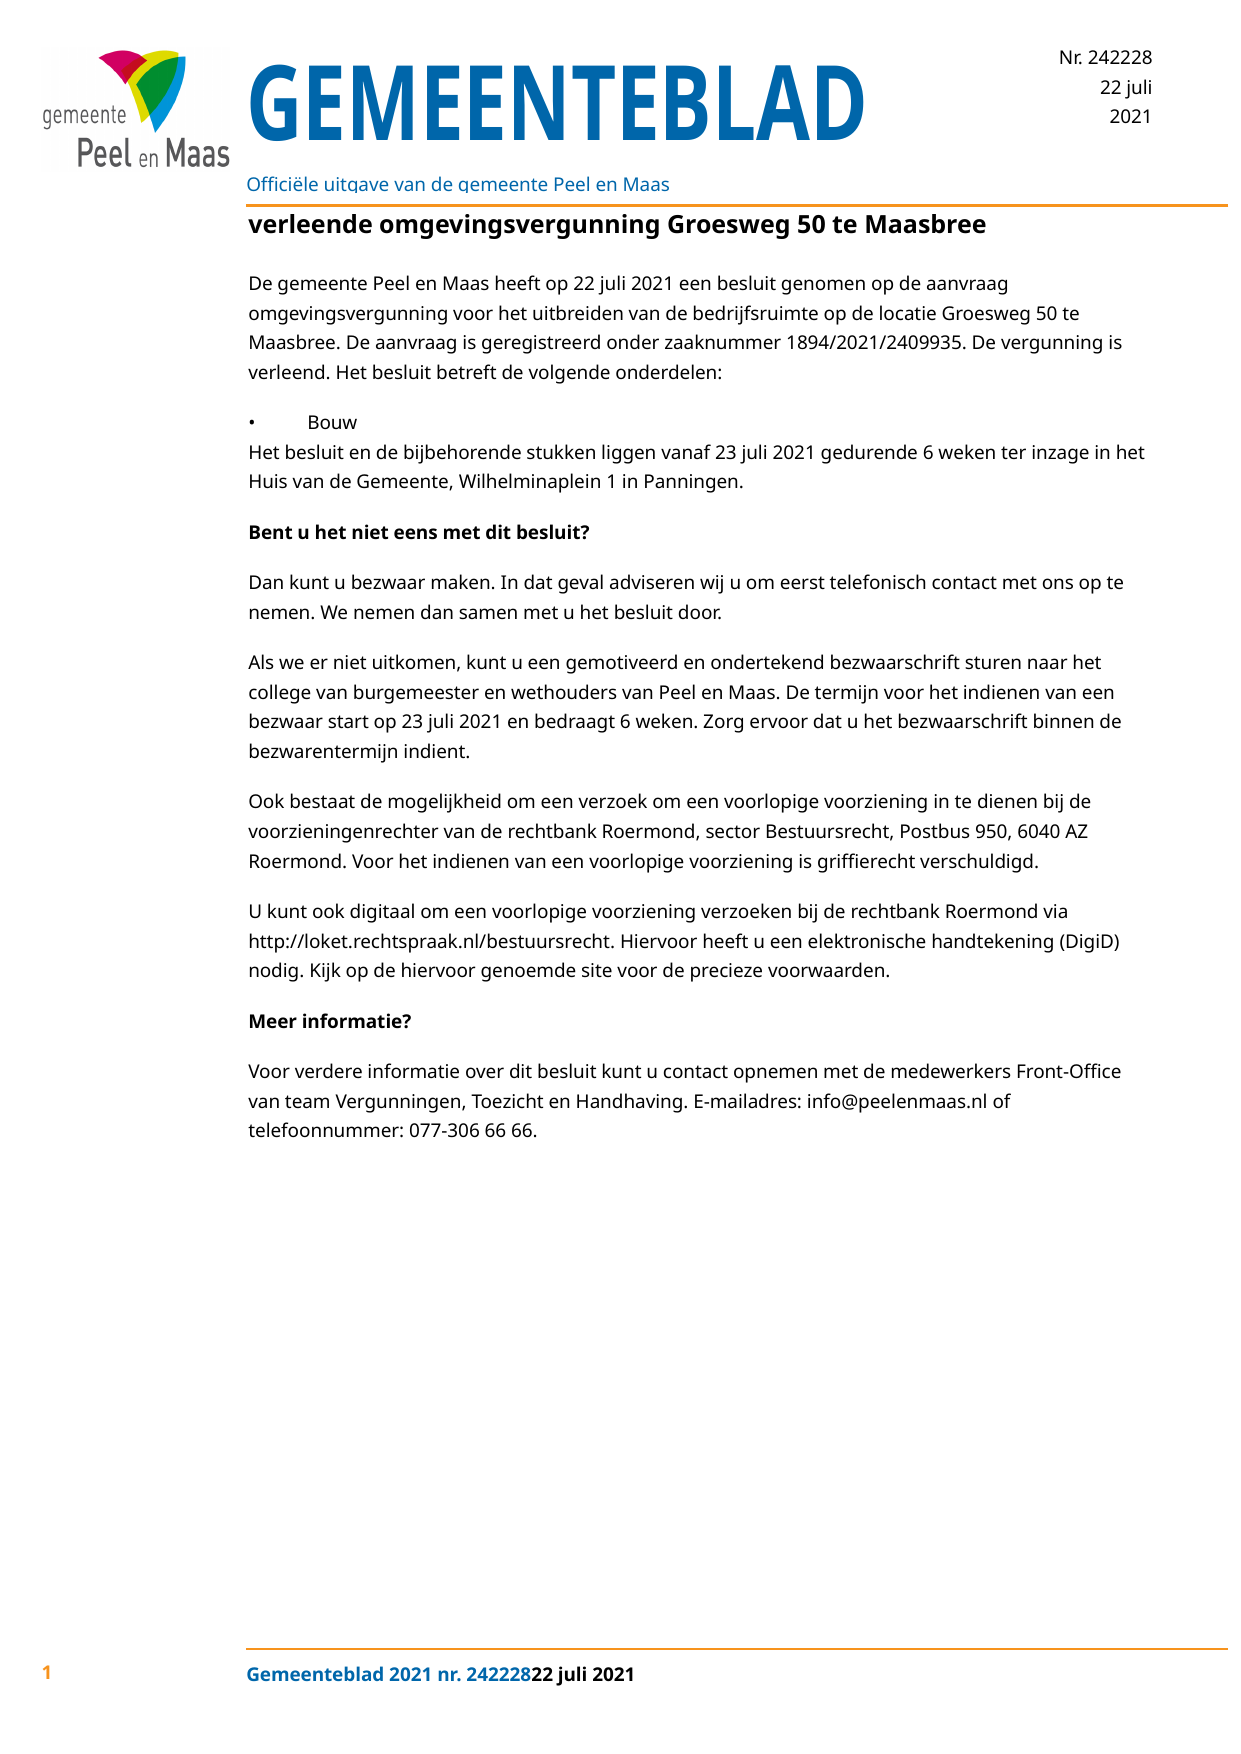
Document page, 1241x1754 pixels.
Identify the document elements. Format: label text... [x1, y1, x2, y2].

text Bent u het niet eens met dit besluit? [248, 519, 1152, 545]
text Dan kunt u bezwaar maken. In dat geval adviseren wij u om eerst telefonisch contact met ons op te nemen. We nemen dan samen met u het besluit door. [248, 569, 1152, 625]
text Voor verdere informatie over dit besluit kunt u contact opnemen met de medewerkers Front-Office van team Vergunningen, Toezicht en Handhaving. E-mailadres: info@peelenmaas.nl of telefoonnummer: 077-306 66 66. [248, 1058, 1152, 1143]
text Het besluit en de bijbehorende stukken liggen vanaf 23 juli 2021 gedurende 6 weken ter inzage in het Huis van de Gemeente, Wilhelminaplein 1 in Panningen. [248, 439, 1152, 494]
text Meer informatie? [248, 1008, 1152, 1033]
text Ook bestaat de mogelijkheid om een verzoek om een voorlopige voorziening in te dienen bij de voorzieningenrechter van de rechtbank Roermond, sector Bestuursrecht, Postbus 950, 6040 AZ Roermond. Voor het indienen van een voorlopige voorziening is griffierecht verschuldigd. [248, 789, 1152, 873]
text Als we er niet uitkomen, kunt u een gemotiveerd en ondertekend bezwaarschrift sturen naar het college van burgemeester en wethouders van Peel en Maas. De termijn voor het indienen van een bezwaar start op 23 juli 2021 en bedraagt 6 weken. Zorg ervoor dat u het bezwaarschrift binnen de bezwarentermijn indient. [248, 649, 1152, 764]
list Bouw [248, 409, 1152, 435]
text U kunt ook digitaal om een voorlopige voorziening verzoeken bij de rechtbank Roermond via http://loket.rechtspraak.nl/bestuursrecht. Hiervoor heeft u een elektronische handtekening (DigiD) nodig. Kijk op de hiervoor genoemde site voor de precieze voorwaarden. [248, 898, 1152, 983]
text verleende omgevingsvergunning Groesweg 50 te Maasbree [248, 207, 1152, 241]
picture [41, 47, 231, 172]
text De gemeente Peel en Maas heeft op 22 juli 2021 een besluit genomen op de aanvraag omgevingsvergunning voor het uitbreiden van de bedrijfsruimte op de locatie Groesweg 50 te Maasbree. De aanvraag is geregistreerd onder zaaknummer 1894/2021/2409935. De vergunning is verleend. Het besluit betreft de volgende onderdelen: [248, 270, 1152, 385]
